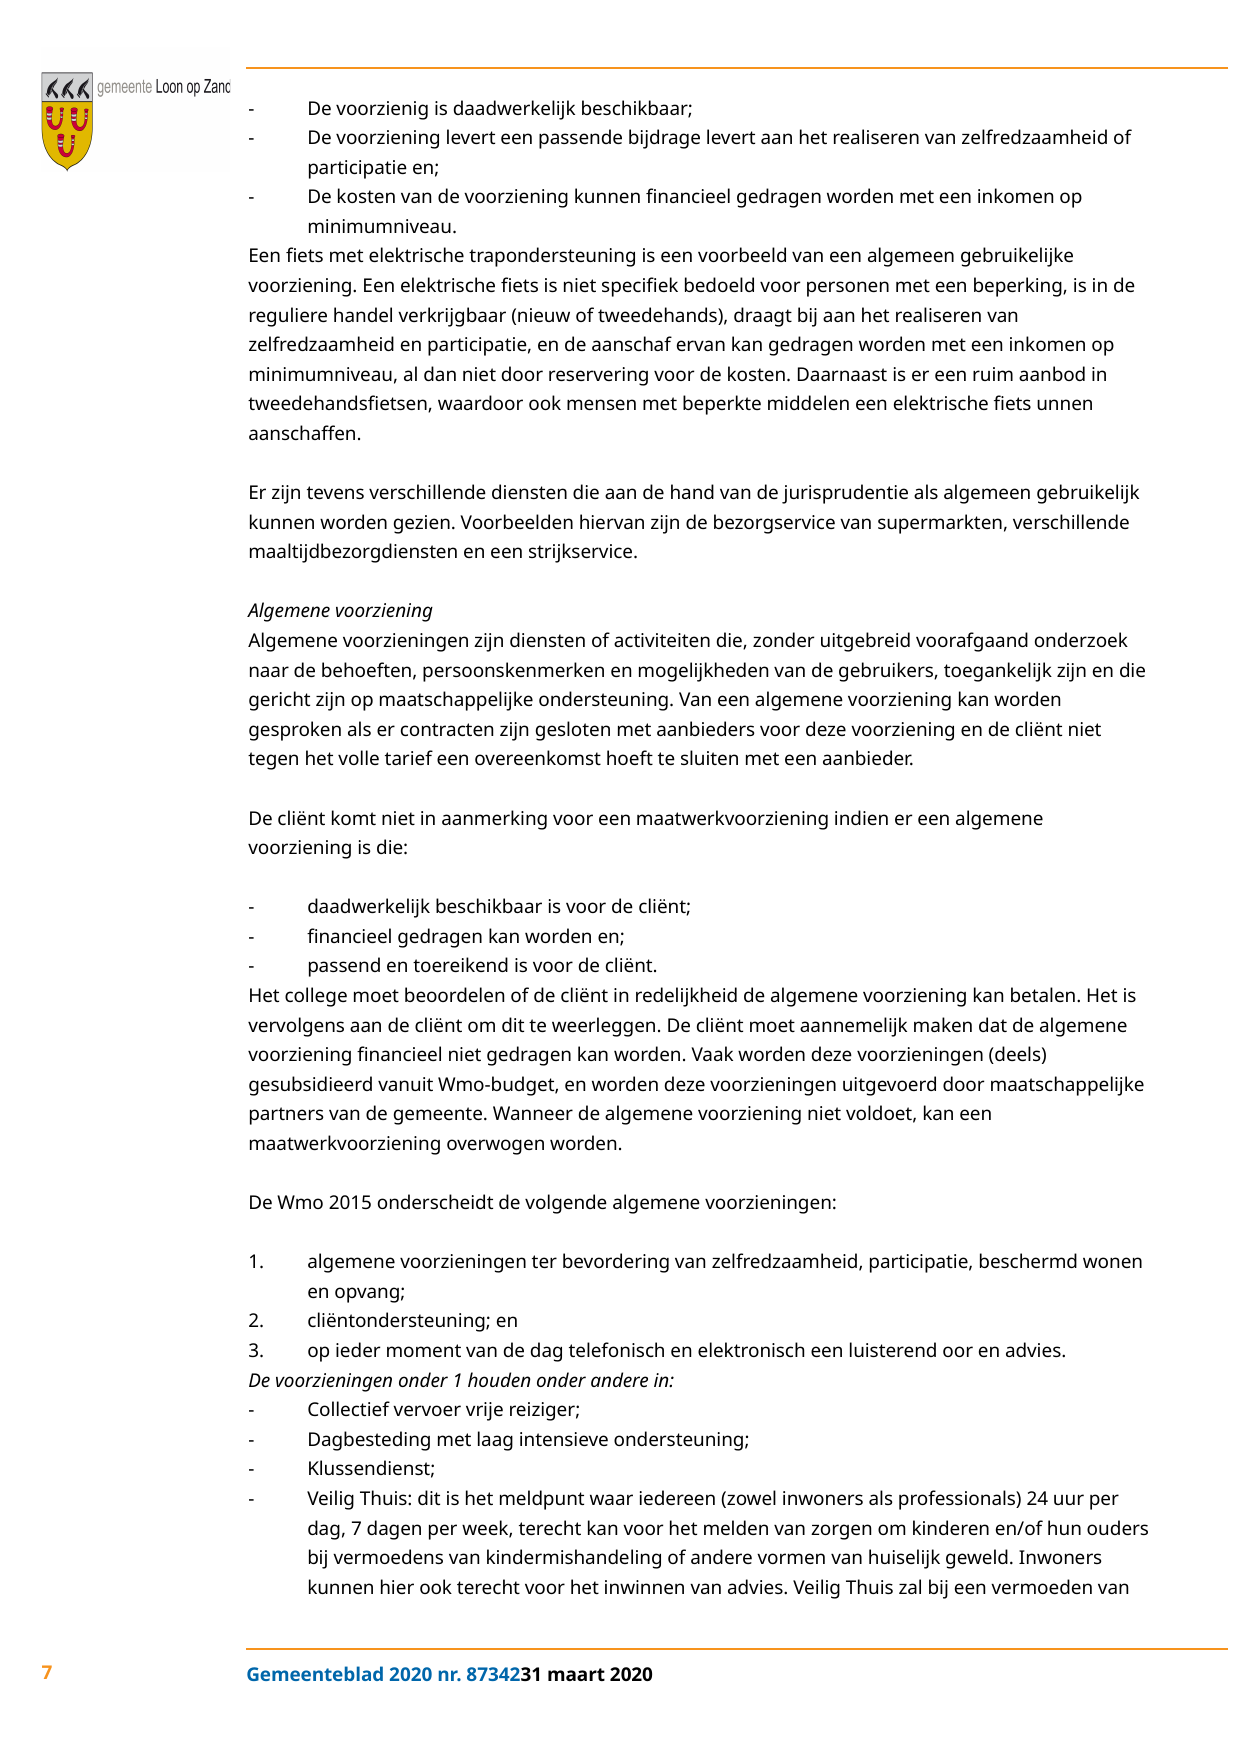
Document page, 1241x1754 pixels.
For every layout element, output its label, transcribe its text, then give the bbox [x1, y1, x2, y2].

text De cliënt komt niet in aanmerking voor een maatwerkvoorziening indien er een algemene voorziening is die: [248, 805, 1152, 860]
text Het college moet beoordelen of de cliënt in redelijkheid de algemene voorziening kan betalen. Het is vervolgens aan de cliënt om dit te weerleggen. De cliënt moet aannemelijk maken dat de algemene voorziening financieel niet gedragen kan worden. Vaak worden deze voorzieningen (deels) gesubsidieerd vanuit Wmo-budget, en worden deze voorzieningen uitgevoerd door maatschappelijke partners van de gemeente. Wanneer de algemene voorziening niet voldoet, kan een maatwerkvoorziening overwogen worden. [248, 982, 1152, 1156]
list financieel gedragen kan worden en; [248, 923, 1152, 949]
list De voorziening levert een passende bijdrage levert aan het realiseren van zelfredzaamheid of participatie en; [248, 124, 1152, 180]
text De Wmo 2015 onderscheidt de volgende algemene voorzieningen: [248, 1189, 1152, 1215]
list Klussendienst; [248, 1456, 1152, 1481]
text Algemene voorzieningen zijn diensten of activiteiten die, zonder uitgebreid voorafgaand onderzoek naar de behoeften, persoonskenmerken en mogelijkheden van de gebruikers, toegankelijk zijn en die gericht zijn op maatschappelijke ondersteuning. Van een algemene voorziening kan worden gesproken als er contracten zijn gesloten met aanbieders voor deze voorziening en de cliënt niet tegen het volle tarief een overeenkomst hoeft te sluiten met een aanbieder. [248, 627, 1152, 771]
list Collectief vervoer vrije reiziger; [248, 1396, 1152, 1422]
list De voorzienig is daadwerkelijk beschikbaar; [248, 95, 1152, 121]
list De kosten van de voorziening kunnen financieel gedragen worden met een inkomen op minimumniveau. [248, 183, 1152, 239]
list passend en toereikend is voor de cliënt. [248, 953, 1152, 978]
text Een fiets met elektrische trapondersteuning is een voorbeeld van een algemeen gebruikelijke voorziening. Een elektrische fiets is niet specifiek bedoeld voor personen met een beperking, is in de reguliere handel verkrijgbaar (nieuw of tweedehands), draagt bij aan het realiseren van zelfredzaamheid en participatie, en de aanschaf ervan kan gedragen worden met een inkomen op minimumniveau, al dan niet door reservering voor de kosten. Daarnaast is er een ruim aanbod in tweedehandsfietsen, waardoor ook mensen met beperkte middelen een elektrische fiets unnen aanschaffen. [248, 243, 1152, 446]
list op ieder moment van de dag telefonisch en elektronisch een luisterend oor en advies. [248, 1337, 1152, 1363]
list Dagbesteding met laag intensieve ondersteuning; [248, 1426, 1152, 1452]
text Algemene voorziening [248, 598, 1152, 623]
list cliëntondersteuning; en [248, 1308, 1152, 1333]
list daadwerkelijk beschikbaar is voor de cliënt; [248, 893, 1152, 919]
picture [41, 47, 231, 172]
list algemene voorzieningen ter bevordering van zelfredzaamheid, participatie, beschermd wonen en opvang; [248, 1248, 1152, 1304]
text De voorzieningen onder 1 houden onder andere in: [248, 1367, 1152, 1393]
text Er zijn tevens verschillende diensten die aan de hand van de jurisprudentie als algemeen gebruikelijk kunnen worden gezien. Voorbeelden hiervan zijn de bezorgservice van supermarkten, verschillende maaltijdbezorgdiensten en een strijkservice. [248, 479, 1152, 564]
list Veilig Thuis: dit is het meldpunt waar iedereen (zowel inwoners als professionals) 24 uur per dag, 7 dagen per week, terecht kan voor het melden van zorgen om kinderen en/of hun ouders bij vermoedens van kindermishandeling of andere vormen van huiselijk geweld. Inwoners kunnen hier ook terecht voor het inwinnen van advies. Veilig Thuis zal bij een vermoeden van [248, 1485, 1152, 1600]
